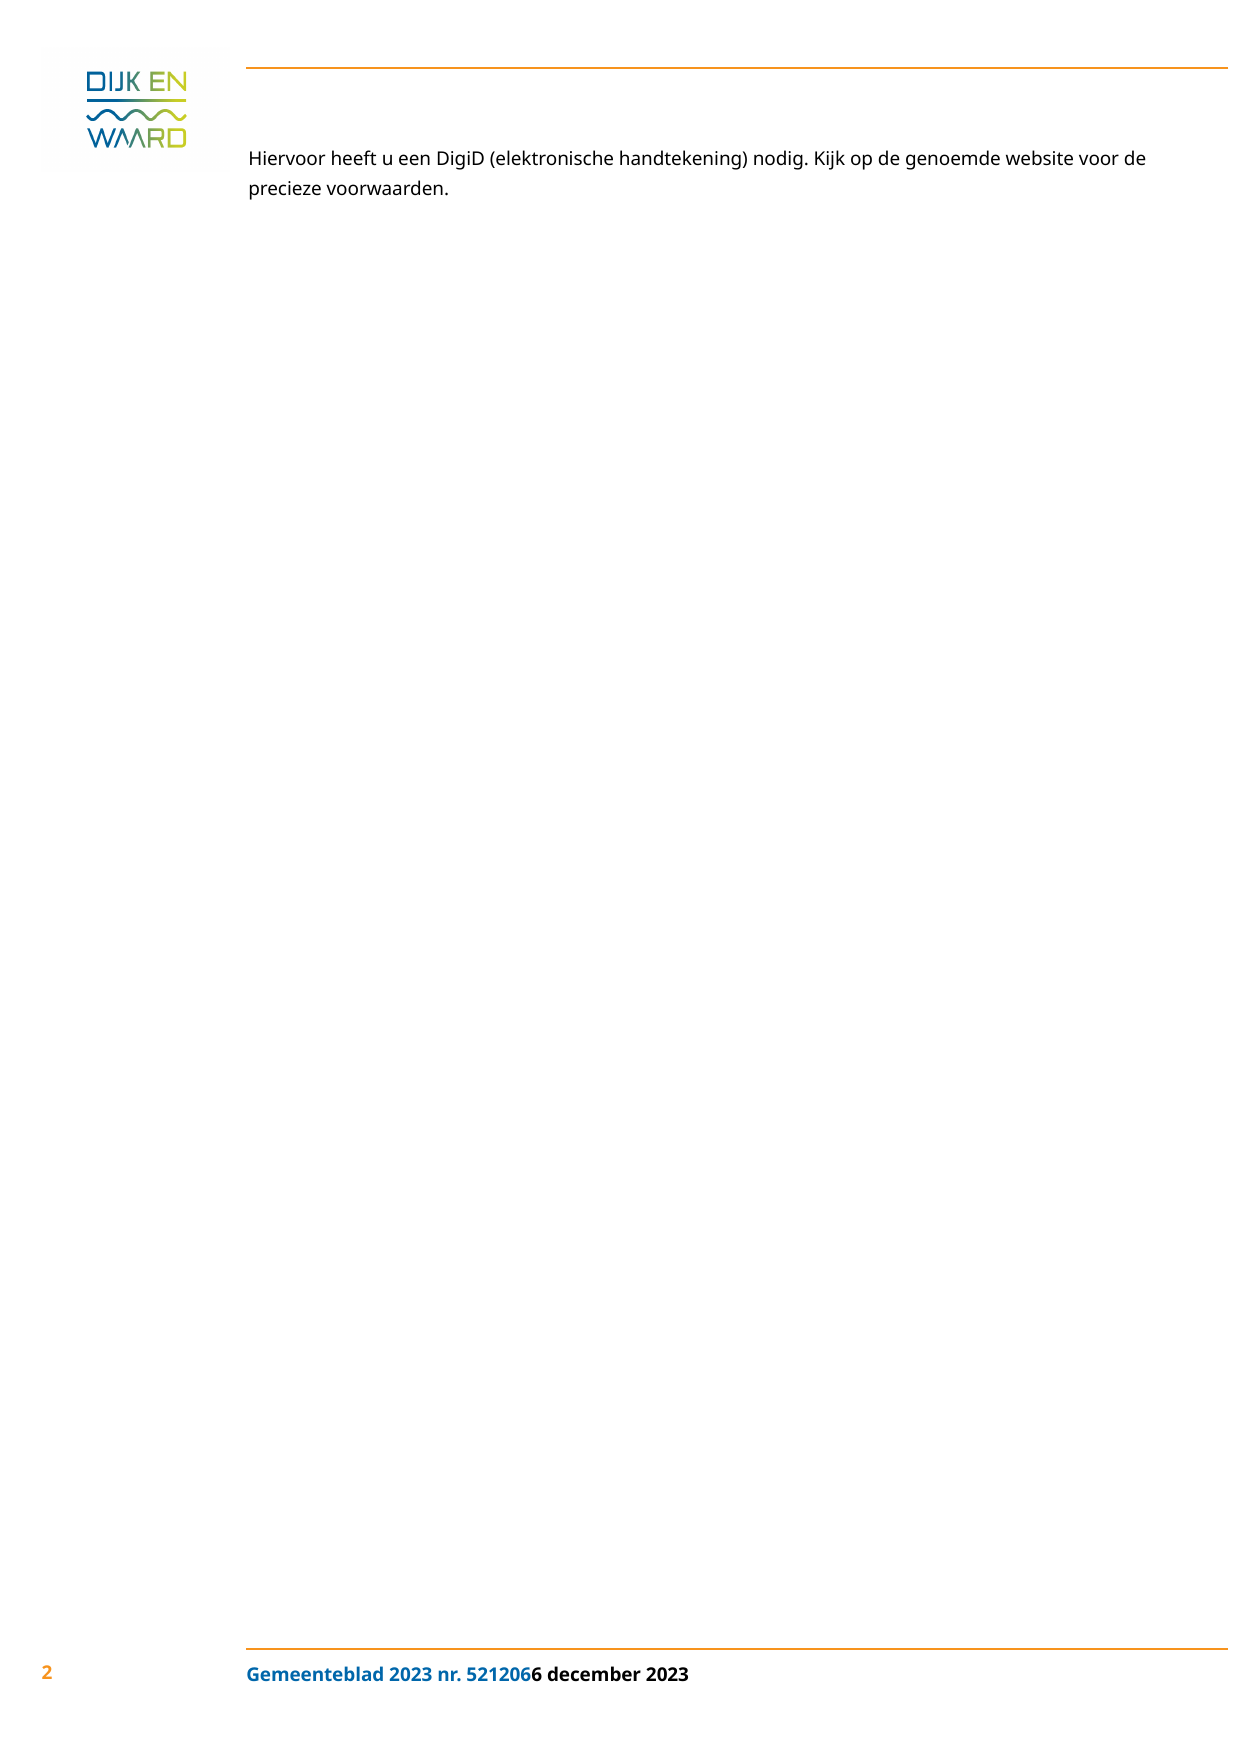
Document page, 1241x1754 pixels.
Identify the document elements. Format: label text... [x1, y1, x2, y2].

picture [41, 47, 231, 172]
text Hiervoor heeft u een DigiD (elektronische handtekening) nodig. Kijk op de genoemde website voor de precieze voorwaarden. [248, 145, 1152, 201]
